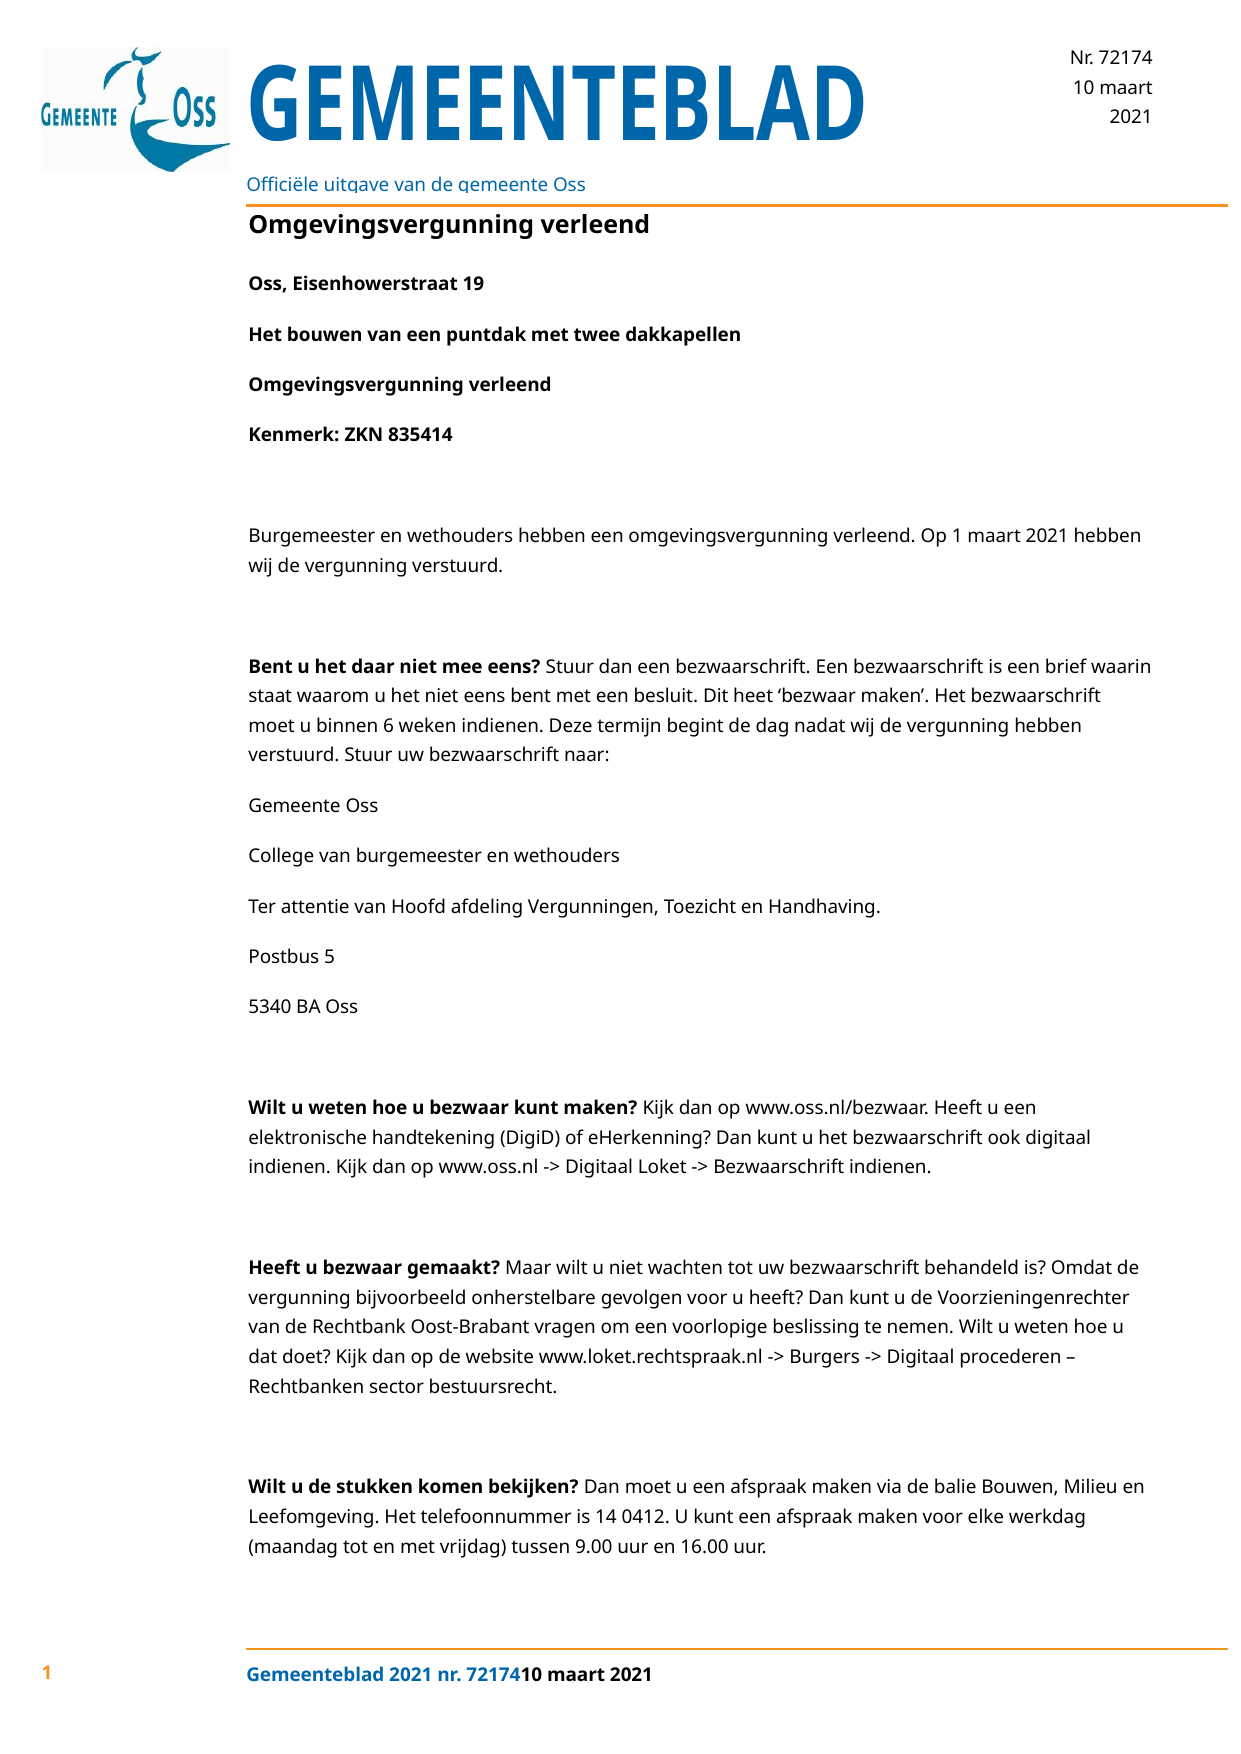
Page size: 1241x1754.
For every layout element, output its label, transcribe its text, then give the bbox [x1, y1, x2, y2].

picture [41, 47, 231, 172]
text Kenmerk: ZKN 835414 [248, 422, 1152, 447]
text Burgemeester en wethouders hebben een omgevingsvergunning verleend. Op 1 maart 2021 hebben wij de vergunning verstuurd. [248, 522, 1152, 578]
text Wilt u de stukken komen bekijken? Dan moet u een afspraak maken via de balie Bouwen, Milieu en Leefomgeving. Het telefoonnummer is 14 0412. U kunt een afspraak maken voor elke werkdag (maandag tot en met vrijdag) tussen 9.00 uur en 16.00 uur. [248, 1474, 1152, 1558]
text Het bouwen van een puntdak met twee dakkapellen [248, 321, 1152, 346]
text Omgevingsvergunning verleend [248, 207, 1152, 241]
text Ter attentie van Hoofd afdeling Vergunningen, Toezicht en Handhaving. [248, 893, 1152, 918]
text Postbus 5 [248, 943, 1152, 969]
text 5340 BA Oss [248, 994, 1152, 1019]
text Wilt u weten hoe u bezwaar kunt maken? Kijk dan op www.oss.nl/bezwaar. Heeft u een elektronische handtekening (DigiD) of eHerkenning? Dan kunt u het bezwaarschrift ook digitaal indienen. Kijk dan op www.oss.nl -> Digitaal Loket -> Bezwaarschrift indienen. [248, 1094, 1152, 1179]
text Heeft u bezwaar gemaakt? Maar wilt u niet wachten tot uw bezwaarschrift behandeld is? Omdat de vergunning bijvoorbeeld onherstelbare gevolgen voor u heeft? Dan kunt u de Voorzieningenrechter van de Rechtbank Oost-Brabant vragen om een voorlopige beslissing te nemen. Wilt u weten hoe u dat doet? Kijk dan op de website www.loket.rechtspraak.nl -> Burgers -> Digitaal procederen – Rechtbanken sector bestuursrecht. [248, 1254, 1152, 1398]
text College van burgemeester en wethouders [248, 842, 1152, 868]
text Bent u het daar niet mee eens? Stuur dan een bezwaarschrift. Een bezwaarschrift is een brief waarin staat waarom u het niet eens bent met een besluit. Dit heet ‘bezwaar maken’. Het bezwaarschrift moet u binnen 6 weken indienen. Deze termijn begint de dag nadat wij de vergunning hebben verstuurd. Stuur uw bezwaarschrift naar: [248, 653, 1152, 767]
text Oss, Eisenhowerstraat 19 [248, 270, 1152, 296]
text Gemeente Oss [248, 792, 1152, 818]
text Omgevingsvergunning verleend [248, 371, 1152, 397]
